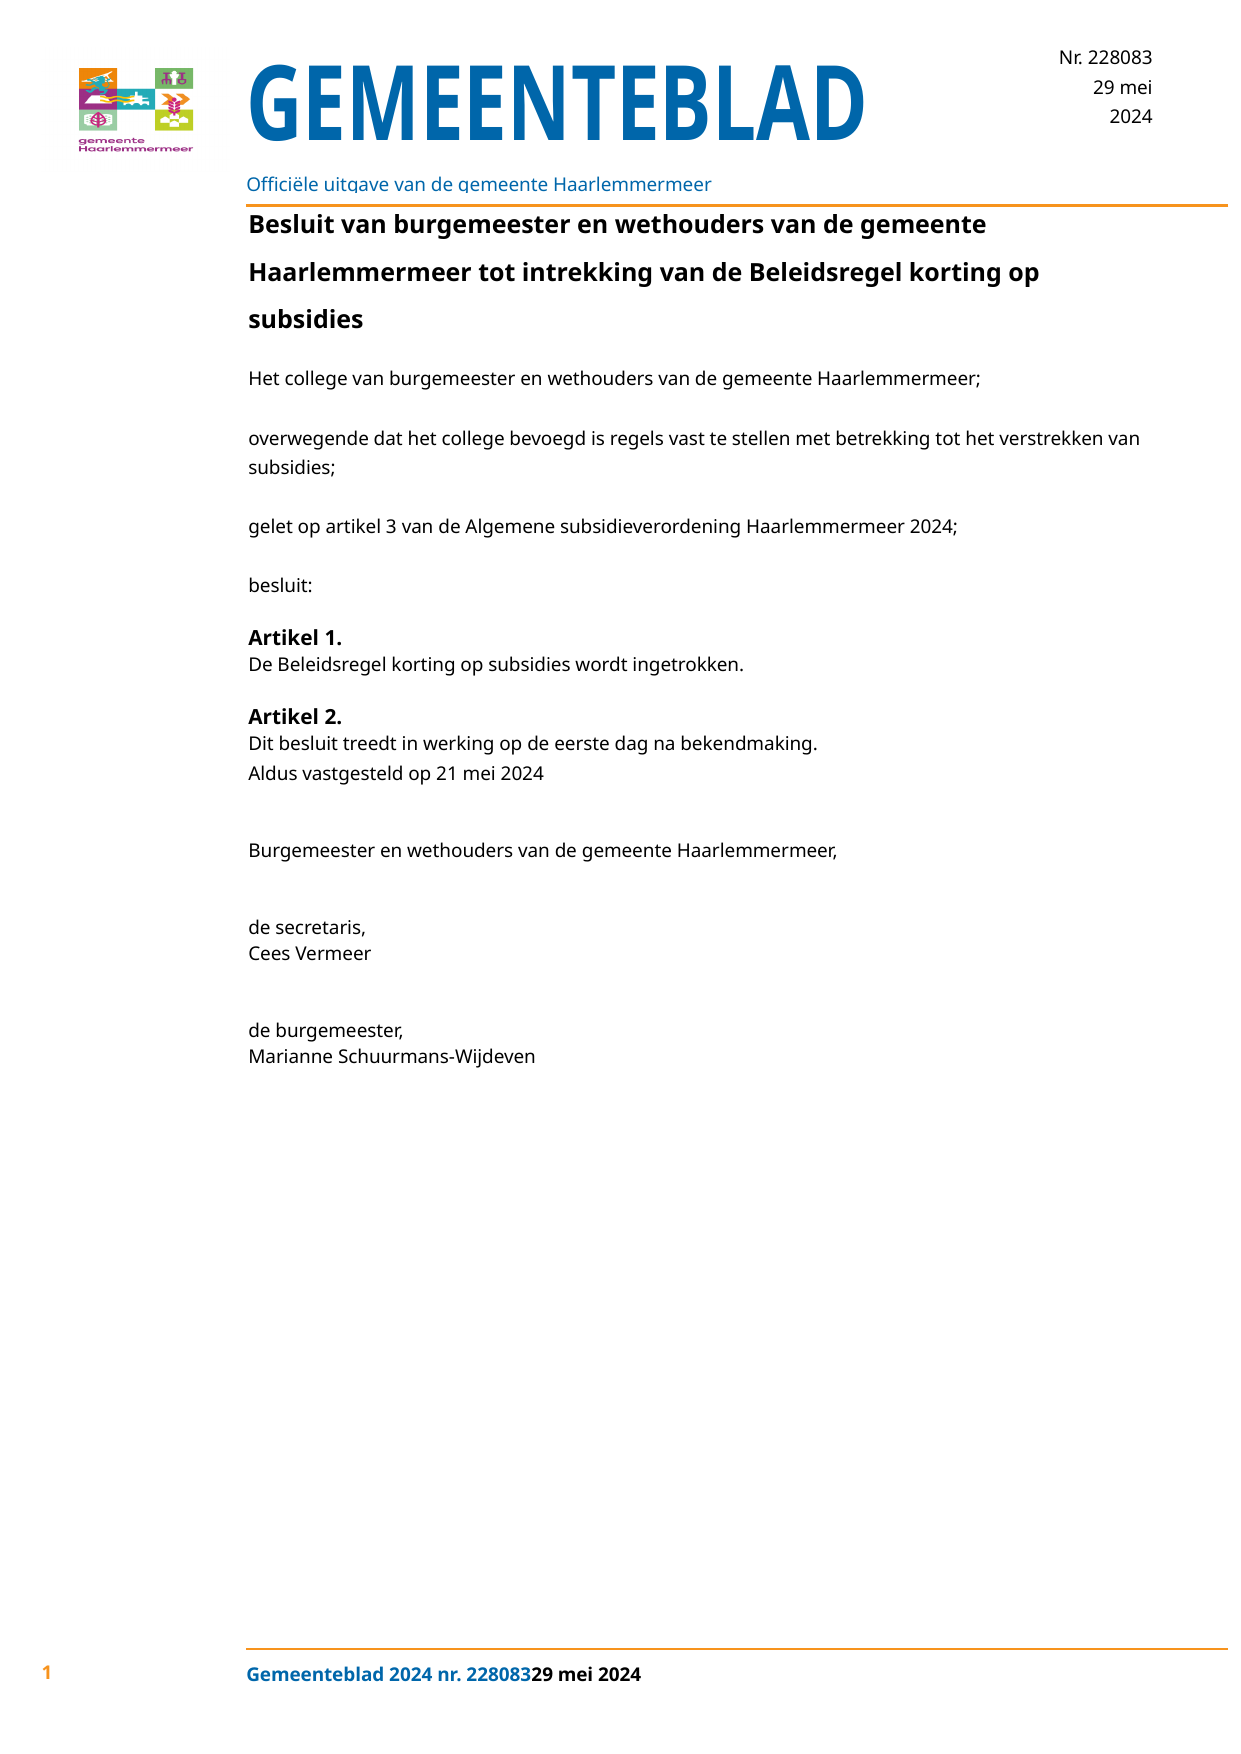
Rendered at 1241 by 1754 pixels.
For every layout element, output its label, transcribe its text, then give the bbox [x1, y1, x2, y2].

text de secretaris, [248, 914, 1152, 940]
text besluit: [248, 573, 1152, 598]
text De Beleidsregel korting op subsidies wordt ingetrokken. [248, 651, 1152, 677]
text de burgemeester, [248, 1017, 1152, 1043]
text Marianne Schuurmans-Wijdeven [248, 1043, 1152, 1069]
picture [41, 47, 231, 172]
text Artikel 1. [248, 623, 1152, 651]
text overwegende dat het college bevoegd is regels vast te stellen met betrekking tot het verstrekken van subsidies; [248, 425, 1152, 480]
text gelet op artikel 3 van de Algemene subsidieverordening Haarlemmermeer 2024; [248, 513, 1152, 539]
text Cees Vermeer [248, 940, 1152, 966]
text Burgemeester en wethouders van de gemeente Haarlemmermeer, [248, 837, 1152, 863]
text Dit besluit treedt in werking op de eerste dag na bekendmaking. [248, 730, 1152, 756]
text Artikel 2. [248, 702, 1152, 730]
text Het college van burgemeester en wethouders van de gemeente Haarlemmermeer; [248, 366, 1152, 391]
text Besluit van burgemeester en wethouders van de gemeente Haarlemmermeer tot intrekking van de Beleidsregel korting op subsidies [248, 207, 1152, 336]
text Aldus vastgesteld op 21 mei 2024 [248, 760, 1152, 786]
